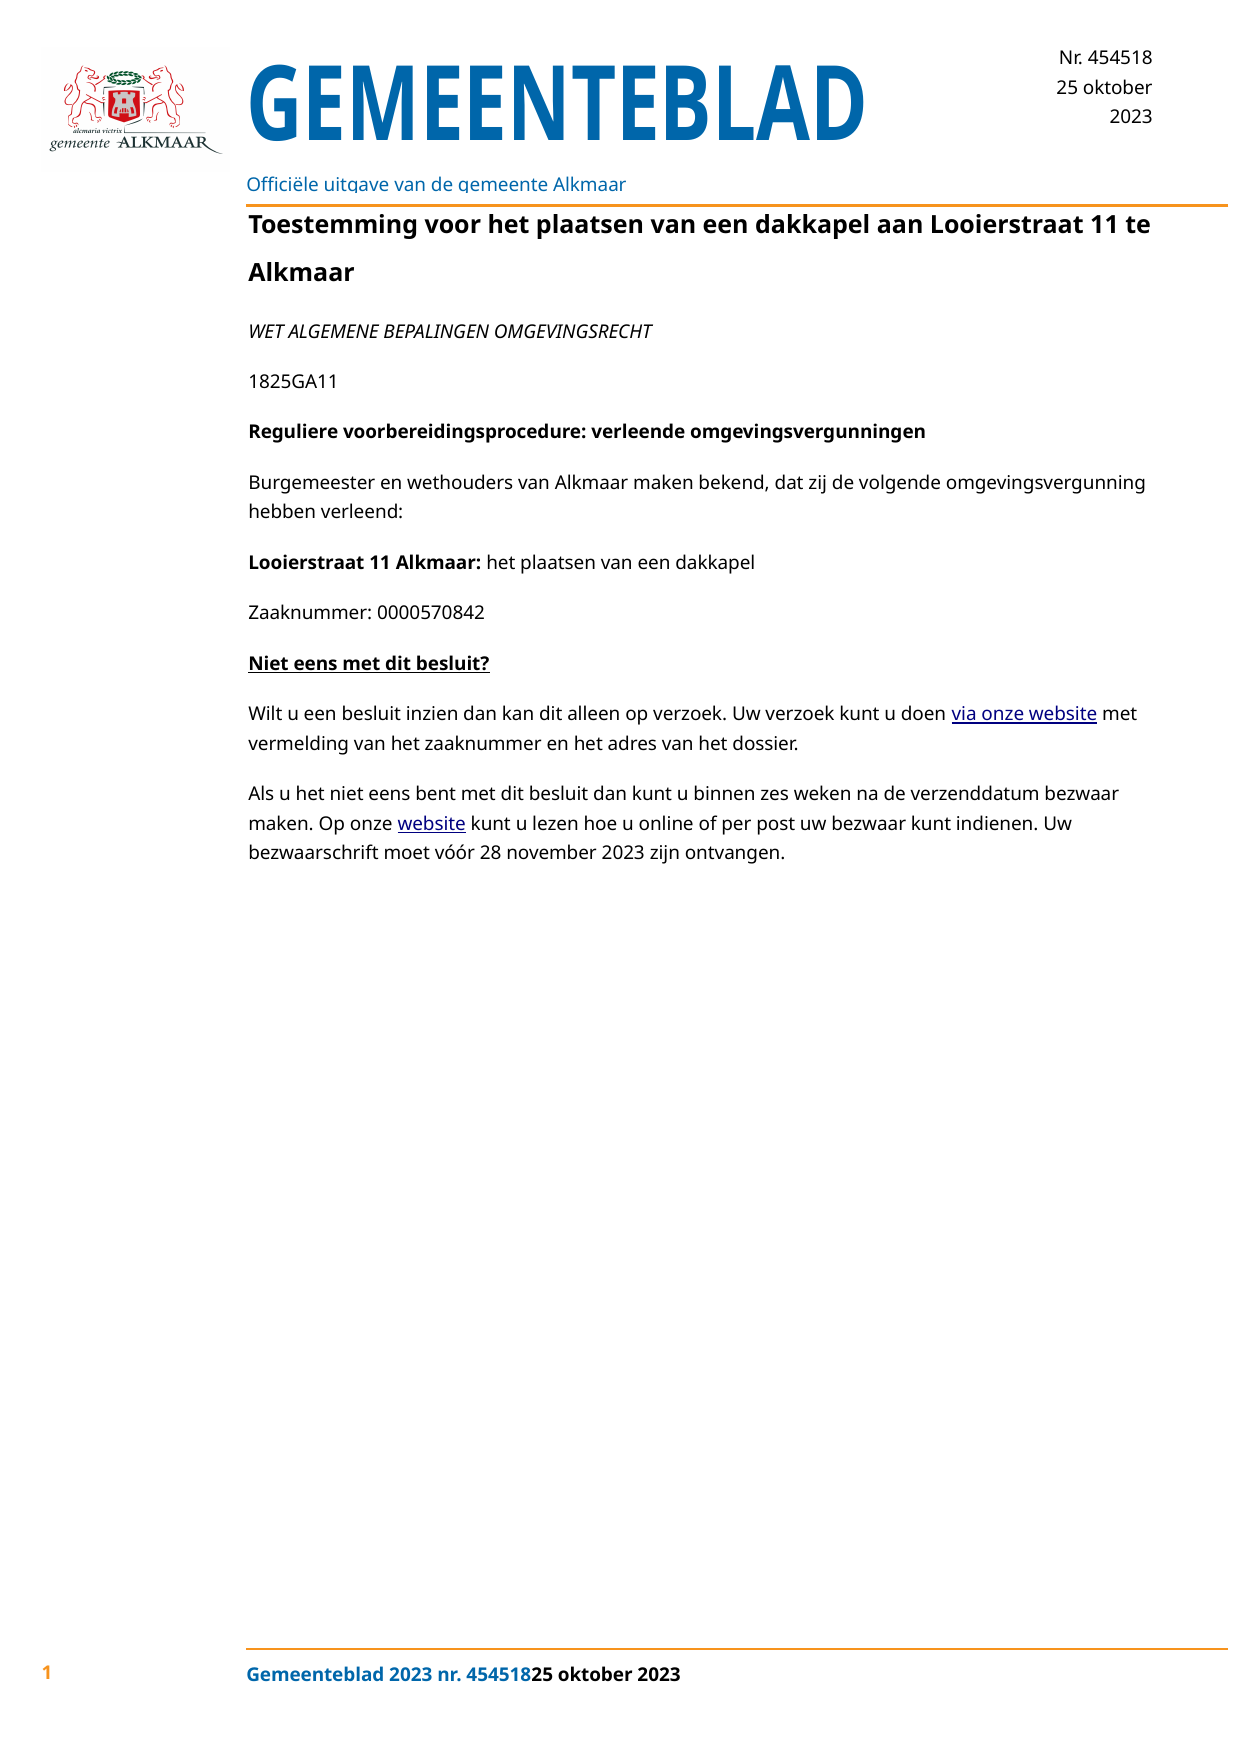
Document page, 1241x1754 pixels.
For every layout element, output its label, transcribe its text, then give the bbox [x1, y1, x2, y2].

text 1825GA11 [248, 368, 1152, 394]
picture [41, 47, 231, 172]
text Zaaknummer: 0000570842 [248, 599, 1152, 625]
text WET ALGEMENE BEPALINGEN OMGEVINGSRECHT [248, 318, 1152, 344]
text Looierstraat 11 Alkmaar: het plaatsen van een dakkapel [248, 549, 1152, 575]
text Burgemeester en wethouders van Alkmaar maken bekend, dat zij de volgende omgevingsvergunning hebben verleend: [248, 469, 1152, 524]
text Wilt u een besluit inzien dan kan dit alleen op verzoek. Uw verzoek kunt u doen via onze website met vermelding van het zaaknummer en het adres van het dossier. [248, 700, 1152, 756]
text Reguliere voorbereidingsprocedure: verleende omgevingsvergunningen [248, 419, 1152, 444]
text Toestemming voor het plaatsen van een dakkapel aan Looierstraat 11 te Alkmaar [248, 207, 1152, 288]
text Niet eens met dit besluit? [248, 650, 1152, 676]
text Als u het niet eens bent met dit besluit dan kunt u binnen zes weken na de verzenddatum bezwaar maken. Op onze website kunt u lezen hoe u online of per post uw bezwaar kunt indienen. Uw bezwaarschrift moet vóór 28 november 2023 zijn ontvangen. [248, 780, 1152, 865]
